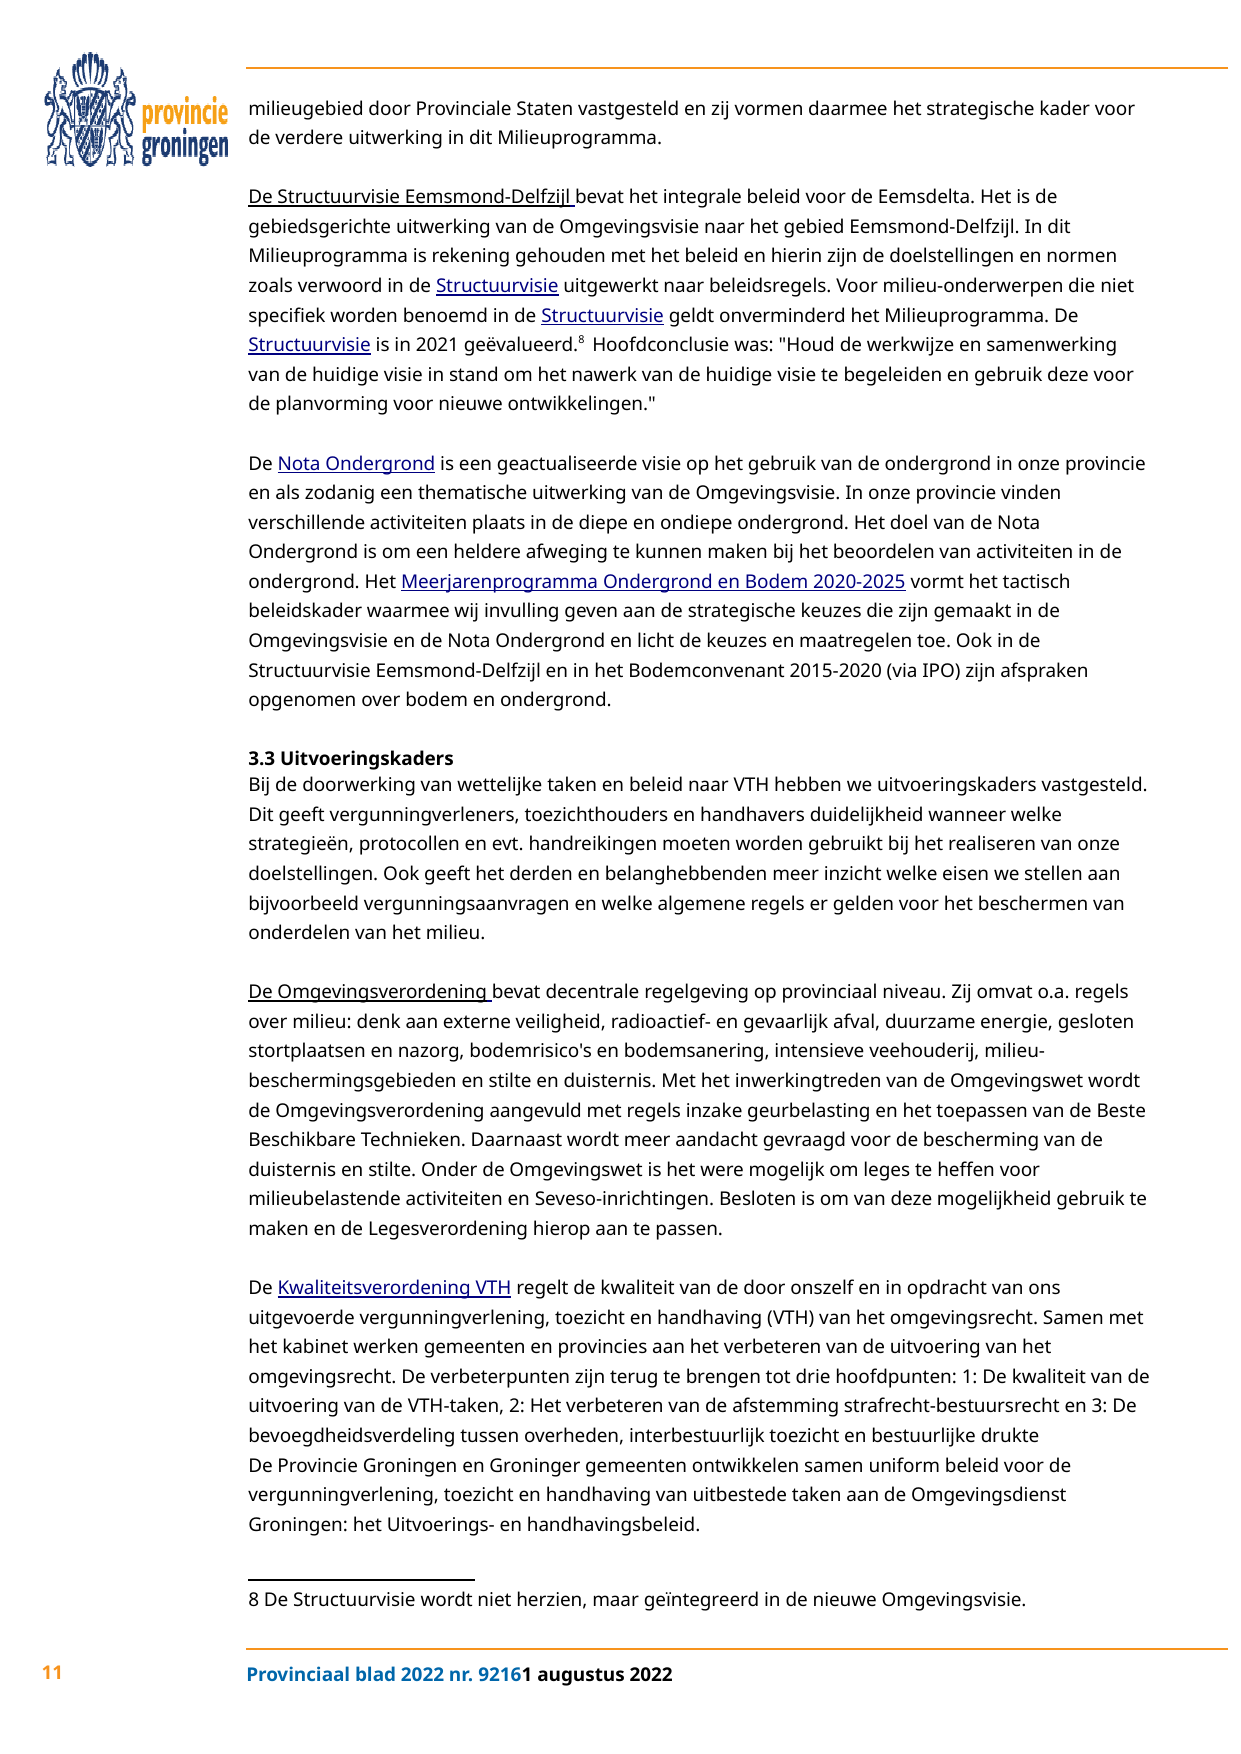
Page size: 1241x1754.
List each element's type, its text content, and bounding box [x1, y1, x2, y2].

text De Omgevingsverordening bevat decentrale regelgeving op provinciaal niveau. Zij omvat o.a. regels over milieu: denk aan externe veiligheid, radioactief- en gevaarlijk afval, duurzame energie, gesloten stortplaatsen en nazorg, bodemrisico's en bodemsanering, intensieve veehouderij, milieu-beschermingsgebieden en stilte en duisternis. Met het inwerkingtreden van de Omgevingswet wordt de Omgevingsverordening aangevuld met regels inzake geurbelasting en het toepassen van de Beste Beschikbare Technieken. Daarnaast wordt meer aandacht gevraagd voor de bescherming van de duisternis en stilte. Onder de Omgevingswet is het were mogelijk om leges te heffen voor milieubelastende activiteiten en Seveso-inrichtingen. Besloten is om van deze mogelijkheid gebruik te maken en de Legesverordening hierop aan te passen. [248, 978, 1152, 1241]
text De Kwaliteitsverordening VTH regelt de kwaliteit van de door onszelf en in opdracht van ons uitgevoerde vergunningverlening, toezicht en handhaving (VTH) van het omgevingsrecht. Samen met het kabinet werken gemeenten en provincies aan het verbeteren van de uitvoering van het omgevingsrecht. De verbeterpunten zijn terug te brengen tot drie hoofdpunten: 1: De kwaliteit van de uitvoering van de VTH-taken, 2: Het verbeteren van de afstemming strafrecht-bestuursrecht en 3: De bevoegdheidsverdeling tussen overheden, interbestuurlijk toezicht en bestuurlijke drukte [248, 1274, 1152, 1448]
picture [41, 47, 231, 172]
text De Structuurvisie wordt niet herzien, maar geïntegreerd in de nieuwe Omgevingsvisie. [248, 1586, 1152, 1612]
text De Nota Ondergrond is een geactualiseerde visie op het gebruik van de ondergrond in onze provincie en als zodanig een thematische uitwerking van de Omgevingsvisie. In onze provincie vinden verschillende activiteiten plaats in de diepe en ondiepe ondergrond. Het doel van de Nota Ondergrond is om een heldere afweging te kunnen maken bij het beoordelen van activiteiten in de ondergrond. Het Meerjarenprogramma Ondergrond en Bodem 2020-2025 vormt het tactisch beleidskader waarmee wij invulling geven aan de strategische keuzes die zijn gemaakt in de Omgevingsvisie en de Nota Ondergrond en licht de keuzes en maatregelen toe. Ook in de Structuurvisie Eemsmond-Delfzijl en in het Bodemconvenant 2015-2020 (via IPO) zijn afspraken opgenomen over bodem en ondergrond. [248, 450, 1152, 712]
text De Structuurvisie Eemsmond-Delfzijl bevat het integrale beleid voor de Eemsdelta. Het is de gebiedsgerichte uitwerking van de Omgevingsvisie naar het gebied Eemsmond-Delfzijl. In dit Milieuprogramma is rekening gehouden met het beleid en hierin zijn de doelstellingen en normen zoals verwoord in de Structuurvisie uitgewerkt naar beleidsregels. Voor milieu-onderwerpen die niet specifiek worden benoemd in de Structuurvisie geldt onverminderd het Milieuprogramma. De Structuurvisie is in 2021 geëvalueerd. Hoofdconclusie was: "Houd de werkwijze en samenwerking van de huidige visie in stand om het nawerk van de huidige visie te begeleiden en gebruik deze voor de planvorming voor nieuwe ontwikkelingen." [248, 183, 1152, 416]
text 3.3 Uitvoeringskaders [248, 746, 1152, 771]
text Bij de doorwerking van wettelijke taken en beleid naar VTH hebben we uitvoeringskaders vastgesteld. Dit geeft vergunningverleners, toezichthouders en handhavers duidelijkheid wanneer welke strategieën, protocollen en evt. handreikingen moeten worden gebruikt bij het realiseren van onze doelstellingen. Ook geeft het derden en belanghebbenden meer inzicht welke eisen we stellen aan bijvoorbeeld vergunningsaanvragen en welke algemene regels er gelden voor het beschermen van onderdelen van het milieu. [248, 771, 1152, 945]
text milieugebied door Provinciale Staten vastgesteld en zij vormen daarmee het strategische kader voor de verdere uitwerking in dit Milieuprogramma. [248, 95, 1152, 150]
text De Provincie Groningen en Groninger gemeenten ontwikkelen samen uniform beleid voor de vergunningverlening, toezicht en handhaving van uitbestede taken aan de Omgevingsdienst Groningen: het Uitvoerings- en handhavingsbeleid. [248, 1452, 1152, 1537]
